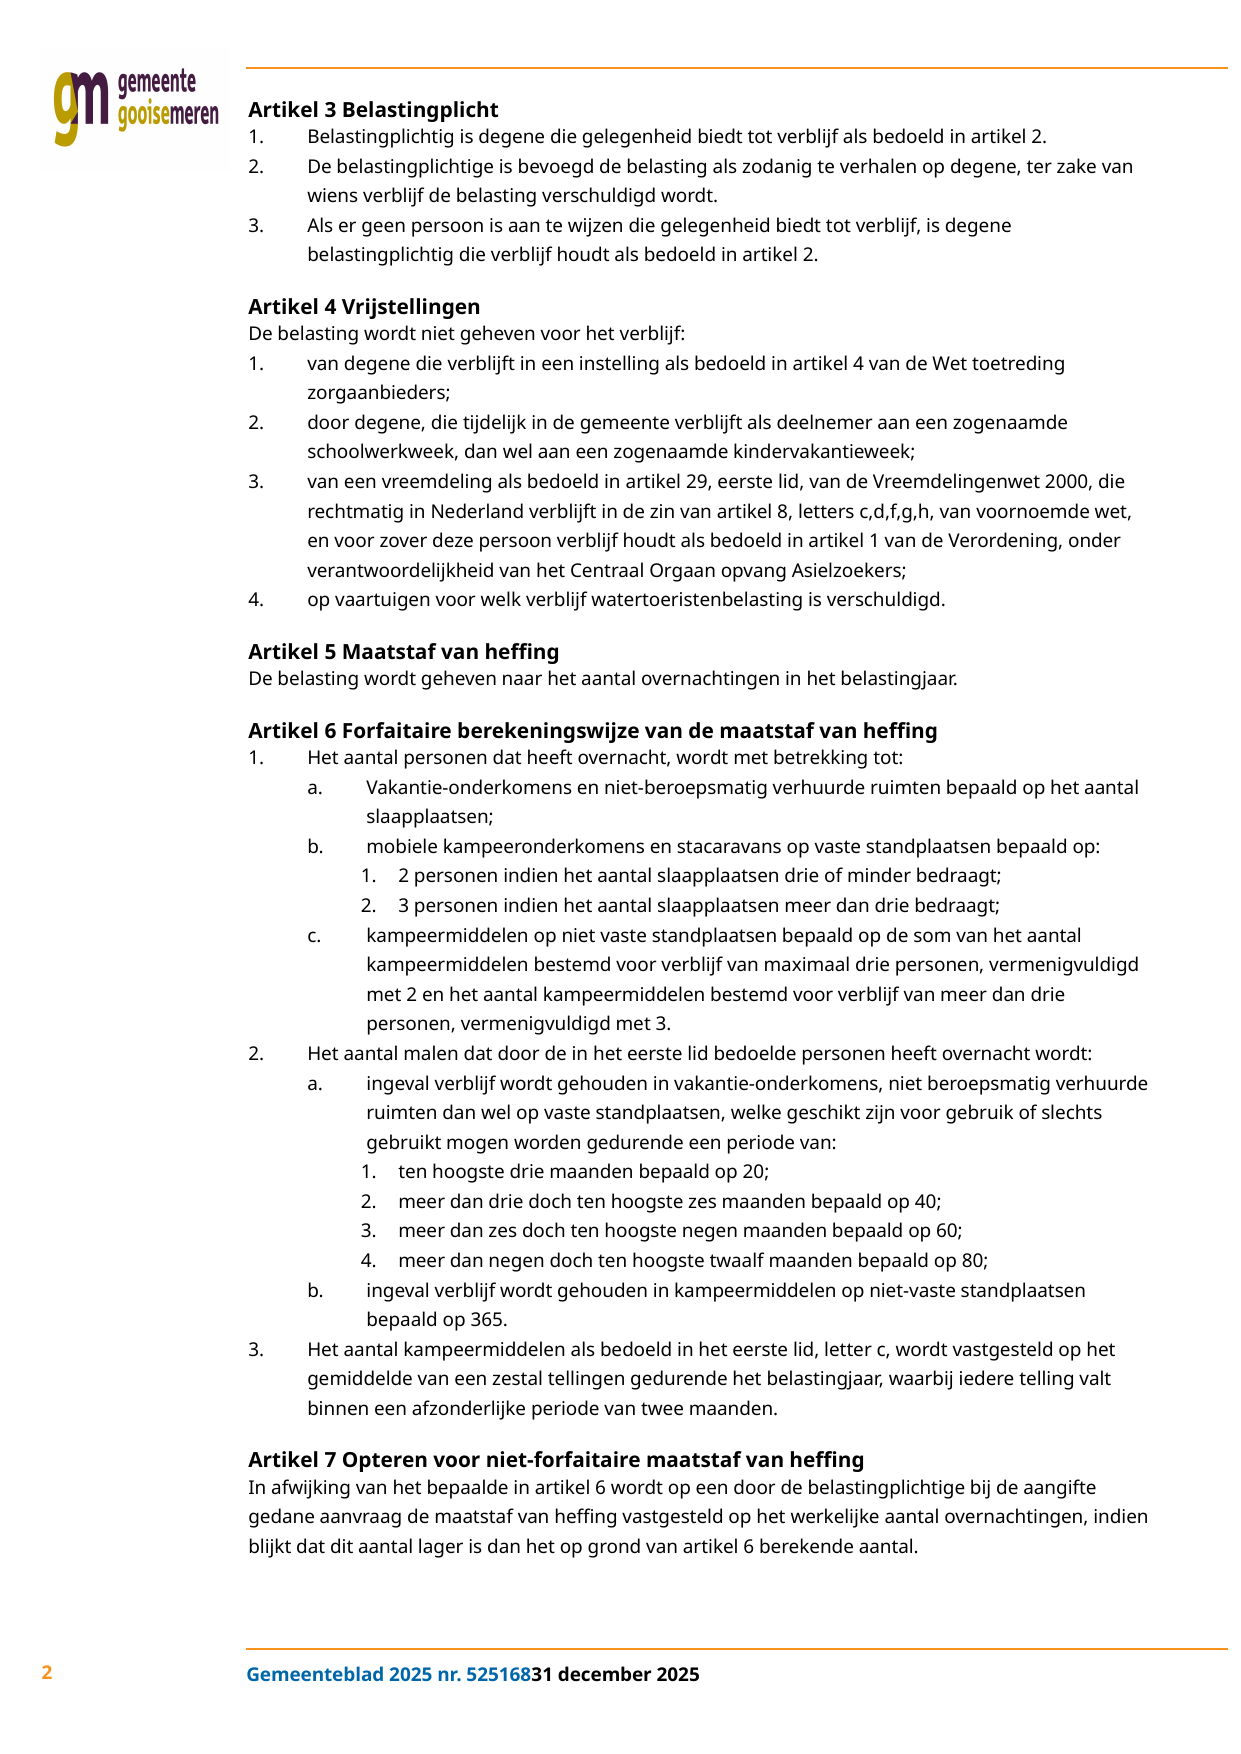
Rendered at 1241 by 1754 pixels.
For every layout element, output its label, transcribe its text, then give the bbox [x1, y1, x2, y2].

list kampeermiddelen op niet vaste standplaatsen bepaald op de som van het aantal kampeermiddelen bestemd voor verblijf van maximaal drie personen, vermenigvuldigd met 2 en het aantal kampeermiddelen bestemd voor verblijf van meer dan drie personen, vermenigvuldigd met 3. [307, 922, 1152, 1036]
list ingeval verblijf wordt gehouden in kampeermiddelen op niet-vaste standplaatsen bepaald op 365. [307, 1277, 1152, 1332]
list Vakantie-onderkomens en niet-beroepsmatig verhuurde ruimten bepaald op het aantal slaapplaatsen; [307, 774, 1152, 829]
text Artikel 4 Vrijstellingen [248, 292, 1152, 320]
list Als er geen persoon is aan te wijzen die gelegenheid biedt tot verblijf, is degene belastingplichtig die verblijf houdt als bedoeld in artikel 2. [248, 212, 1152, 267]
list meer dan drie doch ten hoogste zes maanden bepaald op 40; [361, 1188, 1152, 1214]
list Het aantal personen dat heeft overnacht, wordt met betrekking tot: [248, 744, 1152, 770]
text De belasting wordt geheven naar het aantal overnachtingen in het belastingjaar. [248, 666, 1152, 691]
list door degene, die tijdelijk in de gemeente verblijft als deelnemer aan een zogenaamde schoolwerkweek, dan wel aan een zogenaamde kindervakantieweek; [248, 409, 1152, 464]
text De belasting wordt niet geheven voor het verblijf: [248, 320, 1152, 346]
list mobiele kampeeronderkomens en stacaravans op vaste standplaatsen bepaald op: [307, 833, 1152, 859]
text In afwijking van het bepaalde in artikel 6 wordt op een door de belastingplichtige bij de aangifte gedane aanvraag de maatstaf van heffing vastgesteld op het werkelijke aantal overnachtingen, indien blijkt dat dit aantal lager is dan het op grond van artikel 6 berekende aantal. [248, 1474, 1152, 1559]
list De belastingplichtige is bevoegd de belasting als zodanig te verhalen op degene, ter zake van wiens verblijf de belasting verschuldigd wordt. [248, 153, 1152, 208]
list van degene die verblijft in een instelling als bedoeld in artikel 4 van de Wet toetreding zorgaanbieders; [248, 350, 1152, 405]
picture [41, 47, 231, 172]
text Artikel 6 Forfaitaire berekeningswijze van de maatstaf van heffing [248, 716, 1152, 744]
text Artikel 3 Belastingplicht [248, 95, 1152, 123]
list van een vreemdeling als bedoeld in artikel 29, eerste lid, van de Vreemdelingenwet 2000, die rechtmatig in Nederland verblijft in de zin van artikel 8, letters c,d,f,g,h, van voornoemde wet, en voor zover deze persoon verblijf houdt als bedoeld in artikel 1 van de Verordening, onder verantwoordelijkheid van het Centraal Orgaan opvang Asielzoekers; [248, 468, 1152, 583]
list 2 personen indien het aantal slaapplaatsen drie of minder bedraagt; [361, 863, 1152, 888]
list ingeval verblijf wordt gehouden in vakantie-onderkomens, niet beroepsmatig verhuurde ruimten dan wel op vaste standplaatsen, welke geschikt zijn voor gebruik of slechts gebruikt mogen worden gedurende een periode van: [307, 1070, 1152, 1155]
list ten hoogste drie maanden bepaald op 20; [361, 1158, 1152, 1184]
list Het aantal kampeermiddelen als bedoeld in het eerste lid, letter c, wordt vastgesteld op het gemiddelde van een zestal tellingen gedurende het belastingjaar, waarbij iedere telling valt binnen een afzonderlijke periode van twee maanden. [248, 1336, 1152, 1421]
list meer dan negen doch ten hoogste twaalf maanden bepaald op 80; [361, 1247, 1152, 1273]
text Artikel 7 Opteren voor niet-forfaitaire maatstaf van heffing [248, 1446, 1152, 1474]
text Artikel 5 Maatstaf van heffing [248, 637, 1152, 666]
list Belastingplichtig is degene die gelegenheid biedt tot verblijf als bedoeld in artikel 2. [248, 123, 1152, 149]
list op vaartuigen voor welk verblijf watertoeristenbelasting is verschuldigd. [248, 587, 1152, 612]
list Het aantal malen dat door de in het eerste lid bedoelde personen heeft overnacht wordt: [248, 1040, 1152, 1066]
list 3 personen indien het aantal slaapplaatsen meer dan drie bedraagt; [361, 892, 1152, 918]
list meer dan zes doch ten hoogste negen maanden bepaald op 60; [361, 1218, 1152, 1243]
